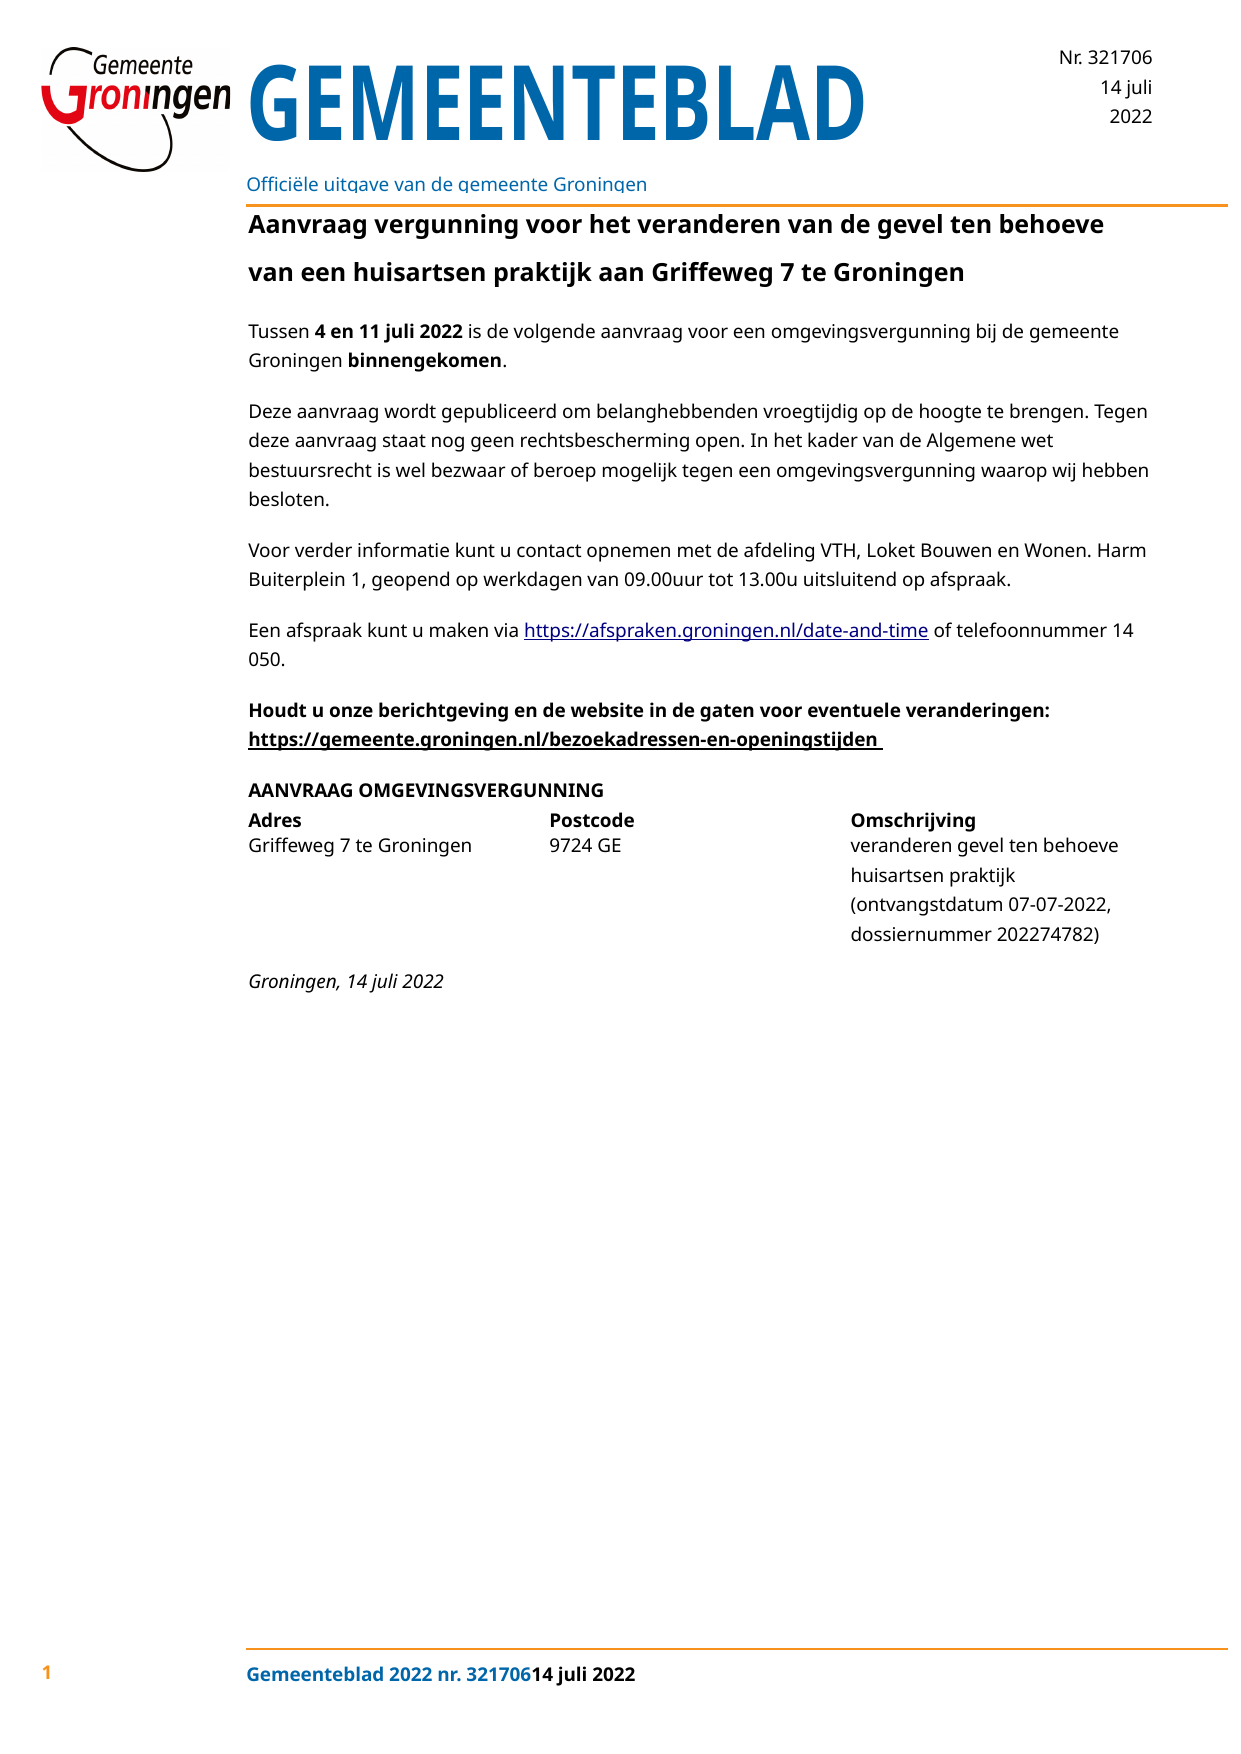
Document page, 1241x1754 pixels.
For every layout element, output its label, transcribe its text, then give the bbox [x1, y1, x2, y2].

text Voor verder informatie kunt u contact opnemen met de afdeling VTH, Loket Bouwen en Wonen. Harm Buiterplein 1, geopend op werkdagen van 09.00uur tot 13.00u uitsluitend op afspraak. [248, 537, 1152, 592]
picture [41, 47, 231, 172]
table_cell veranderen gevel ten behoeve huisartsen praktijk (ontvangstdatum 07-07-2022, dossiernummer 202274782) [850, 833, 1152, 947]
table_cell Griffeweg 7 te Groningen [248, 833, 549, 947]
text Houdt u onze berichtgeving en de website in de gaten voor eventuele veranderingen: https://gemeente.groningen.nl/bezoekadressen-en-openingstijden [248, 697, 1152, 752]
text Deze aanvraag wordt gepubliceerd om belanghebbenden vroegtijdig op de hoogte te brengen. Tegen deze aanvraag staat nog geen rechtsbescherming open. In het kader van de Algemene wet bestuursrecht is wel bezwaar of beroep mogelijk tegen een omgevingsvergunning waarop wij hebben besloten. [248, 398, 1152, 512]
table_header Omschrijving [850, 807, 1152, 832]
text Een afspraak kunt u maken via https://afspraken.groningen.nl/date-and-time of telefoonnummer 14 050. [248, 617, 1152, 672]
text Aanvraag vergunning voor het veranderen van de gevel ten behoeve van een huisartsen praktijk aan Griffeweg 7 te Groningen [248, 207, 1152, 288]
table_header Postcode [549, 807, 850, 832]
table_cell 9724 GE [549, 833, 850, 947]
text AANVRAAG OMGEVINGSVERGUNNING [248, 777, 1152, 803]
table_header Adres [248, 807, 549, 832]
text Tussen 4 en 11 juli 2022 is de volgende aanvraag voor een omgevingsvergunning bij de gemeente Groningen binnengekomen. [248, 318, 1152, 373]
text Groningen, 14 juli 2022 [248, 968, 1152, 994]
